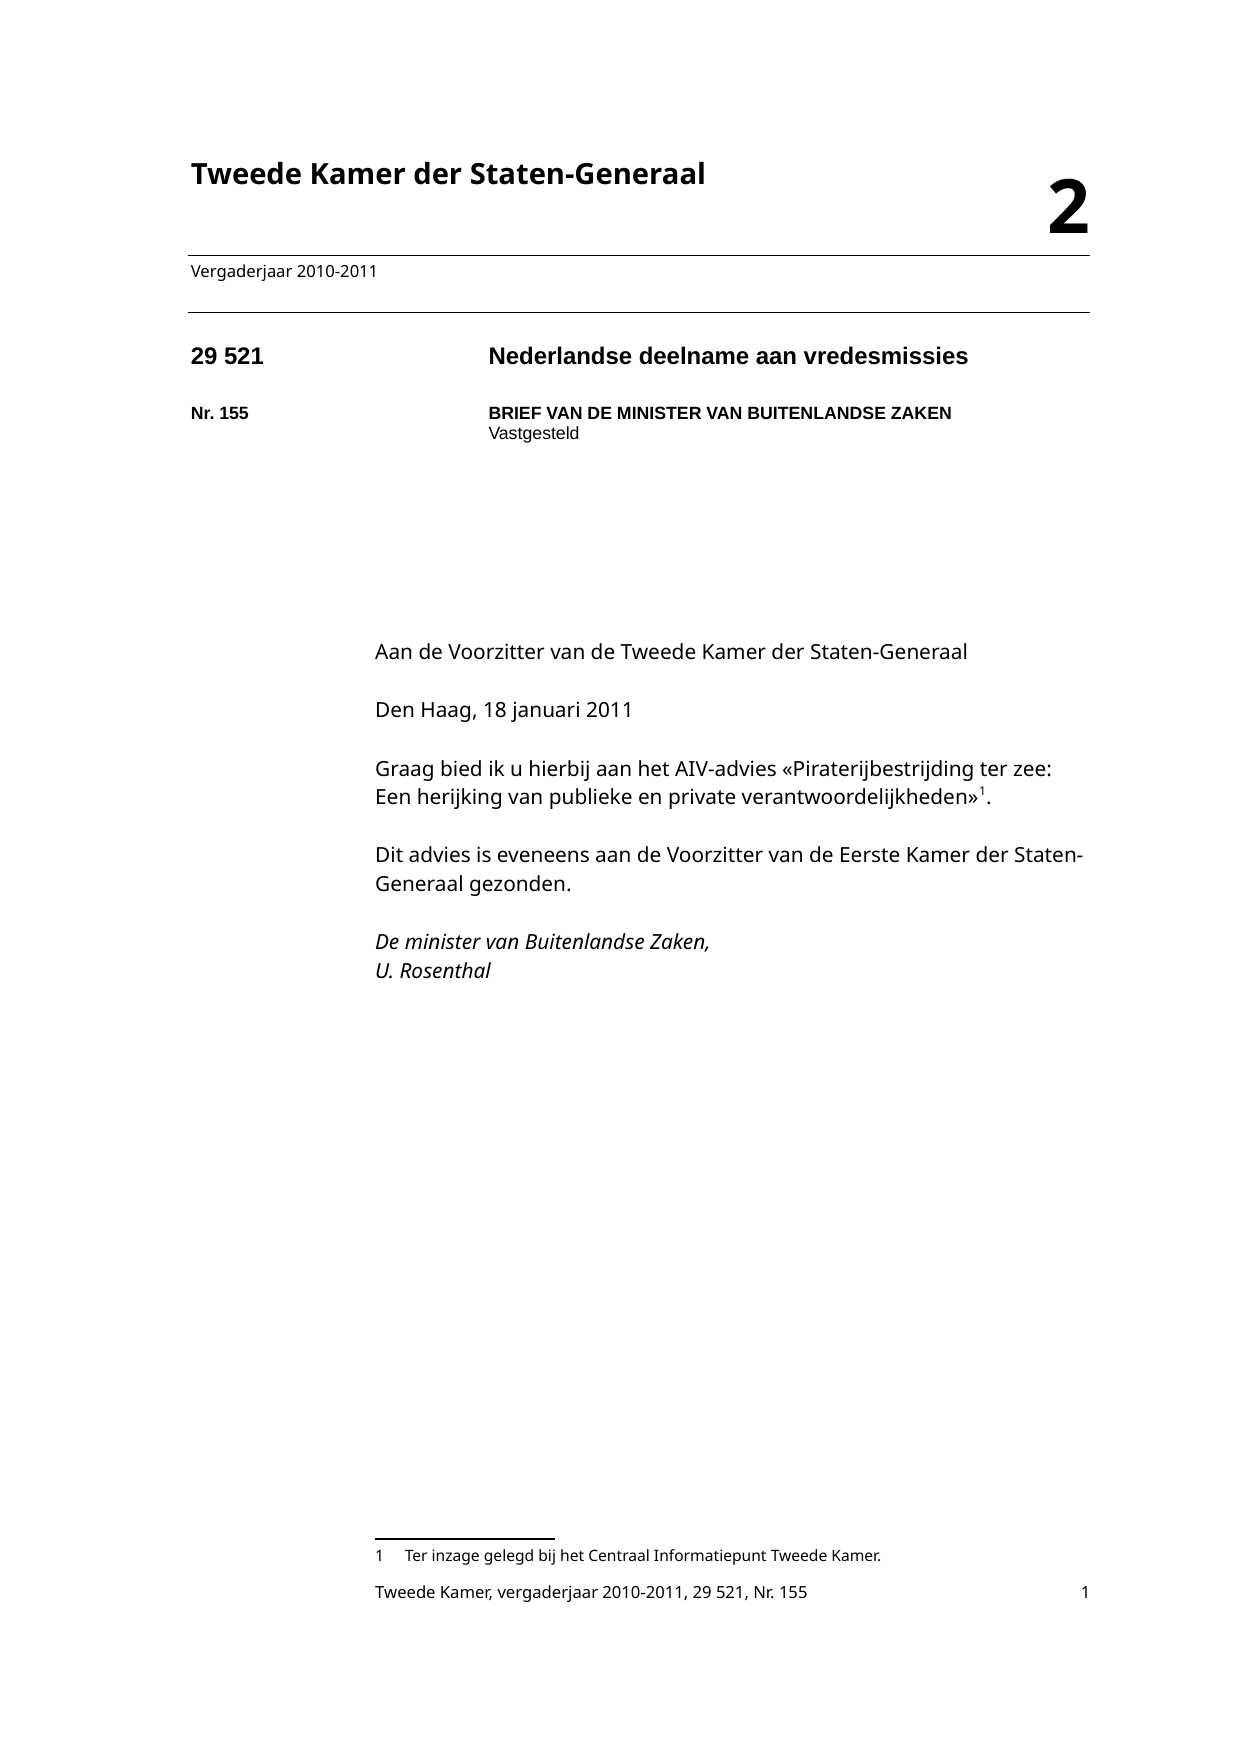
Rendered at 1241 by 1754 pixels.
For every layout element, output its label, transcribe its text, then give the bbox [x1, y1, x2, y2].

table_header Tweede Kamer der Staten-Generaal [188, 150, 909, 255]
text Den Haag, 18 januari 2011 [375, 695, 1090, 724]
table_cell [188, 313, 485, 339]
text Dit advies is eveneens aan de Voorzitter van de Eerste Kamer der Staten-Generaal gezonden. [375, 841, 1090, 897]
text De minister van Buitenlandse Zaken, [375, 927, 1090, 956]
table_header 2 [910, 150, 1090, 255]
table_cell Nr. 155 [188, 399, 485, 518]
table_cell Nederlandse deelname aan vredesmissies [485, 339, 1090, 399]
table_cell BRIEF VAN DE MINISTER VAN BUITENLANDSE ZAKEN Vastgesteld [485, 399, 1090, 518]
text Ter inzage gelegd bij het Centraal Informatiepunt Tweede Kamer. [375, 1538, 1090, 1566]
text Aan de Voorzitter van de Tweede Kamer der Staten-Generaal [375, 637, 1090, 665]
table_cell 29 521 [188, 339, 485, 399]
text Graag bied ik u hierbij aan het AIV-advies «Piraterijbestrijding ter zee: Een herijking van publieke en private verantwoordelijkheden». [375, 754, 1090, 811]
table_cell Vergaderjaar 2010-2011 [188, 256, 485, 312]
table_cell [485, 313, 1090, 339]
table_cell [485, 256, 1090, 312]
text U. Rosenthal [375, 956, 1090, 984]
